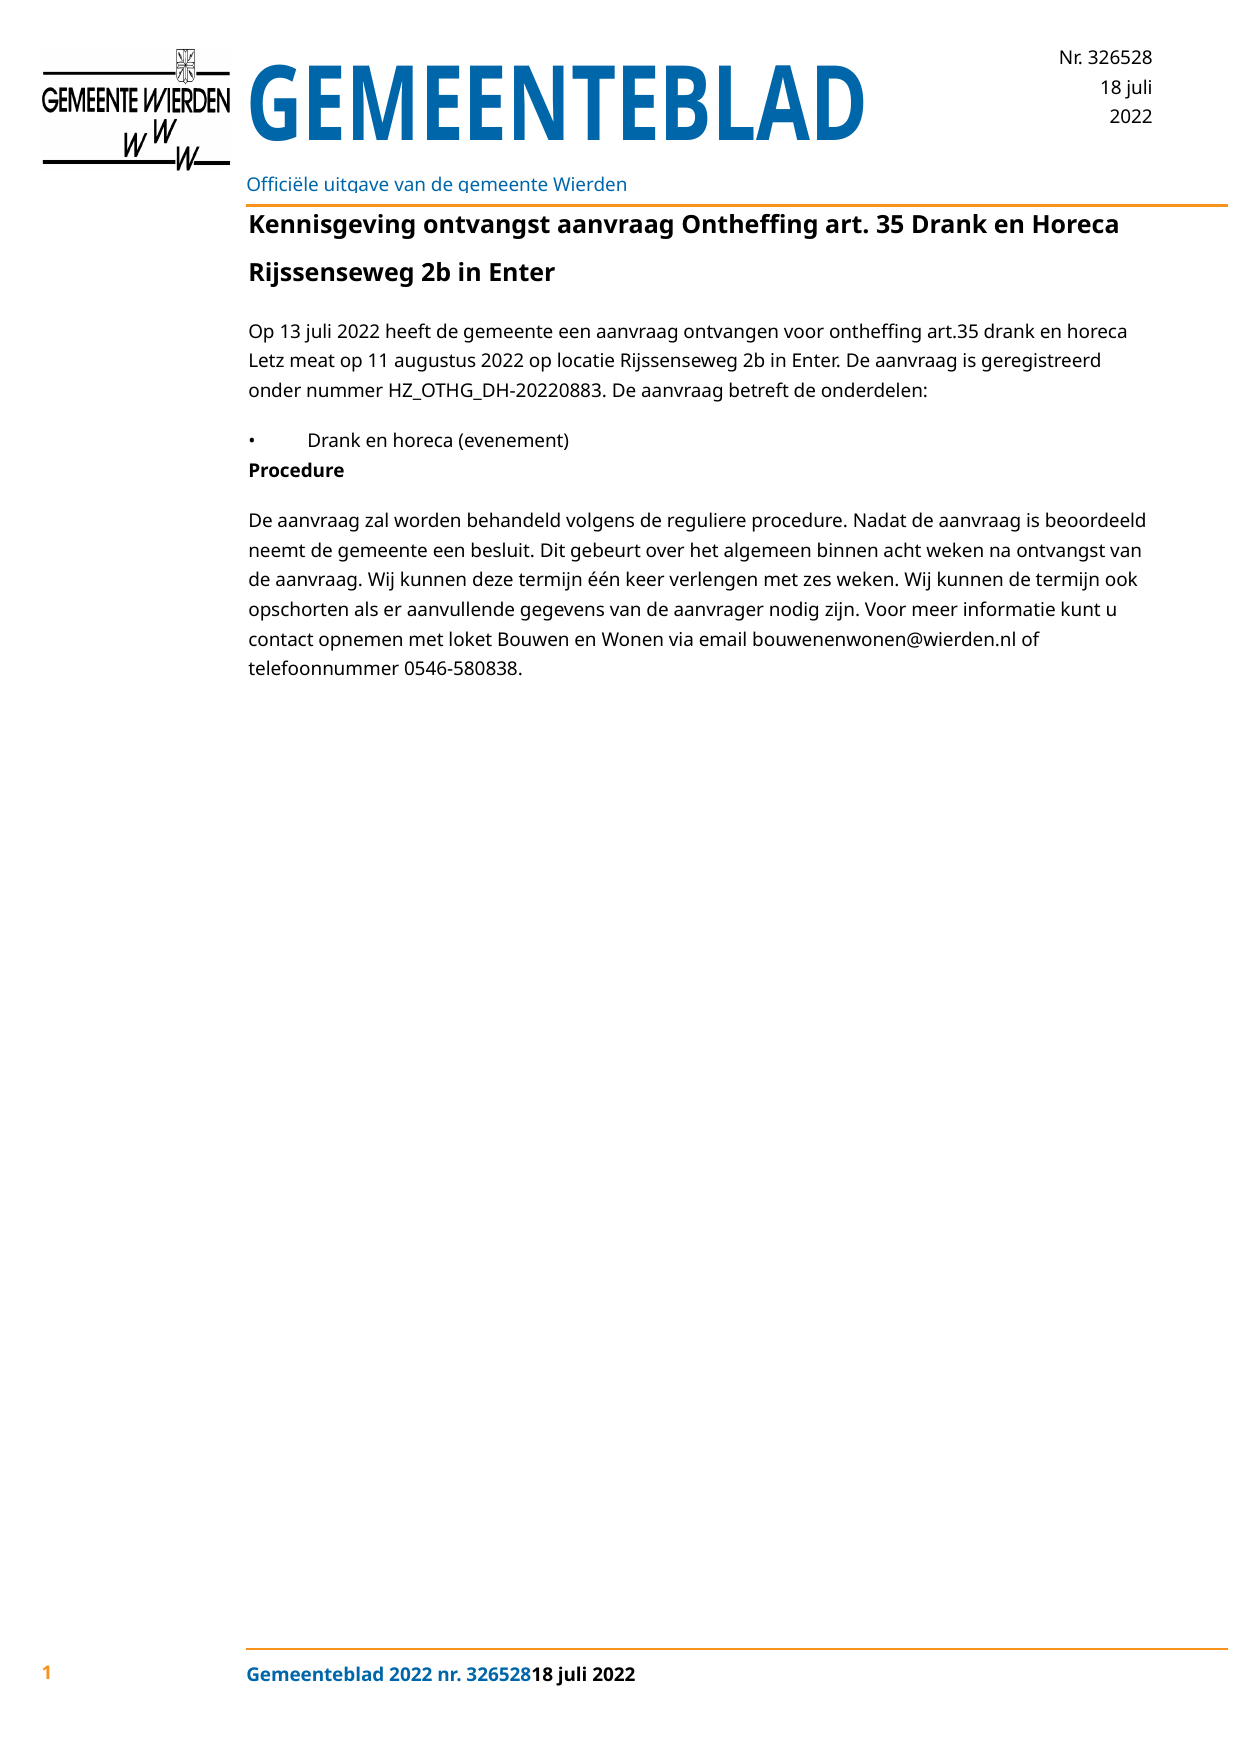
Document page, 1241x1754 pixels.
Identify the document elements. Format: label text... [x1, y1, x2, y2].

text Kennisgeving ontvangst aanvraag Ontheffing art. 35 Drank en Horeca Rijssenseweg 2b in Enter [248, 207, 1152, 288]
text Op 13 juli 2022 heeft de gemeente een aanvraag ontvangen voor ontheffing art.35 drank en horeca Letz meat op 11 augustus 2022 op locatie Rijssenseweg 2b in Enter. De aanvraag is geregistreerd onder nummer HZ_OTHG_DH-20220883. De aanvraag betreft de onderdelen: [248, 318, 1152, 403]
picture [41, 47, 231, 172]
text Procedure [248, 457, 1152, 483]
list Drank en horeca (evenement) [248, 427, 1152, 453]
text De aanvraag zal worden behandeld volgens de reguliere procedure. Nadat de aanvraag is beoordeeld neemt de gemeente een besluit. Dit gebeurt over het algemeen binnen acht weken na ontvangst van de aanvraag. Wij kunnen deze termijn één keer verlengen met zes weken. Wij kunnen de termijn ook opschorten als er aanvullende gegevens van de aanvrager nodig zijn. Voor meer informatie kunt u contact opnemen met loket Bouwen en Wonen via email bouwenenwonen@wierden.nl of telefoonnummer 0546-580838. [248, 507, 1152, 681]
